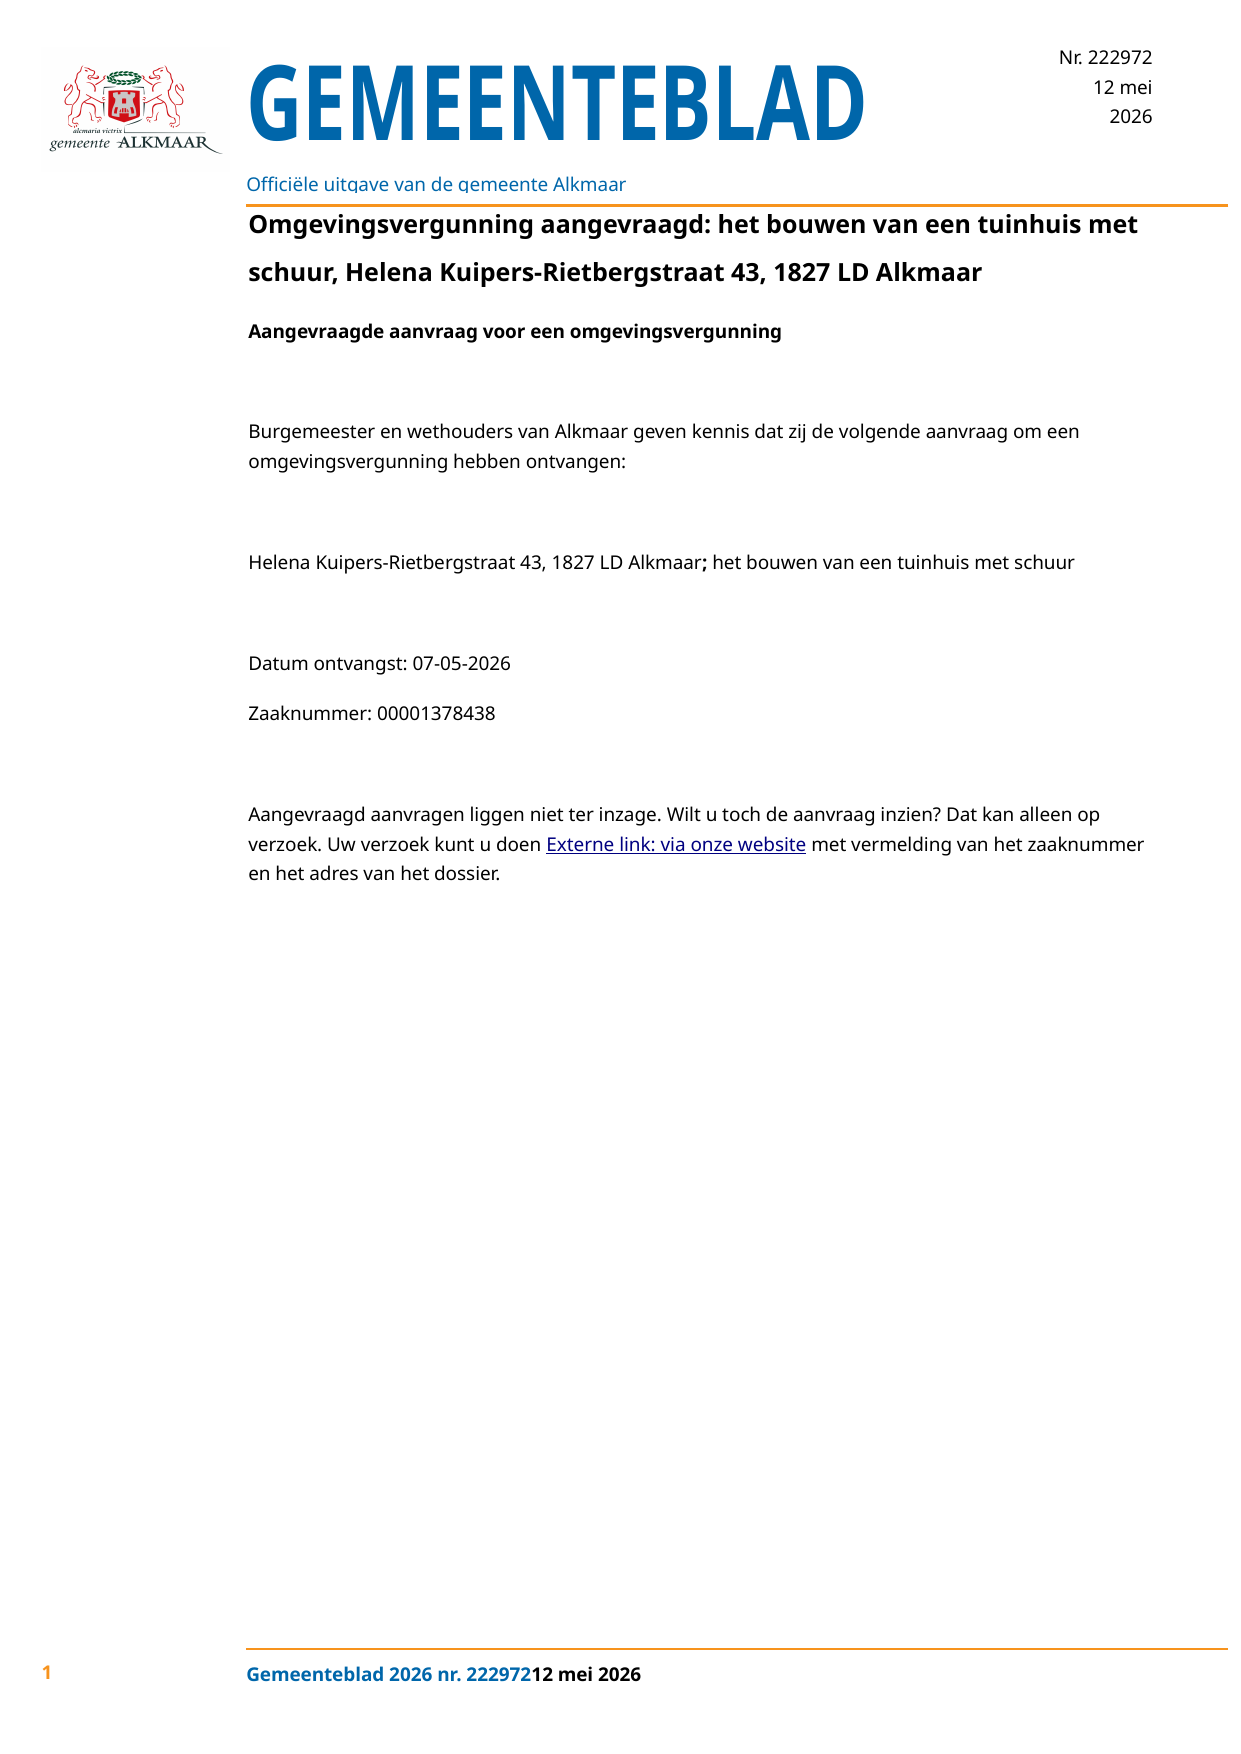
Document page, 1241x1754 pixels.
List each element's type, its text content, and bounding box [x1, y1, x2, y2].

text Omgevingsvergunning aangevraagd: het bouwen van een tuinhuis met schuur, Helena Kuipers-Rietbergstraat 43, 1827 LD Alkmaar [248, 207, 1152, 288]
text Aangevraagde aanvraag voor een omgevingsvergunning [248, 318, 1152, 344]
text Helena Kuipers-Rietbergstraat 43, 1827 LD Alkmaar; het bouwen van een tuinhuis met schuur [248, 549, 1152, 575]
text Aangevraagd aanvragen liggen niet ter inzage. Wilt u toch de aanvraag inzien? Dat kan alleen op verzoek. Uw verzoek kunt u doen Externe link: via onze website met vermelding van het zaaknummer en het adres van het dossier. [248, 801, 1152, 886]
text Zaaknummer: 00001378438 [248, 700, 1152, 726]
picture [41, 47, 231, 172]
text Burgemeester en wethouders van Alkmaar geven kennis dat zij de volgende aanvraag om een omgevingsvergunning hebben ontvangen: [248, 419, 1152, 474]
text Datum ontvangst: 07-05-2026 [248, 650, 1152, 676]
